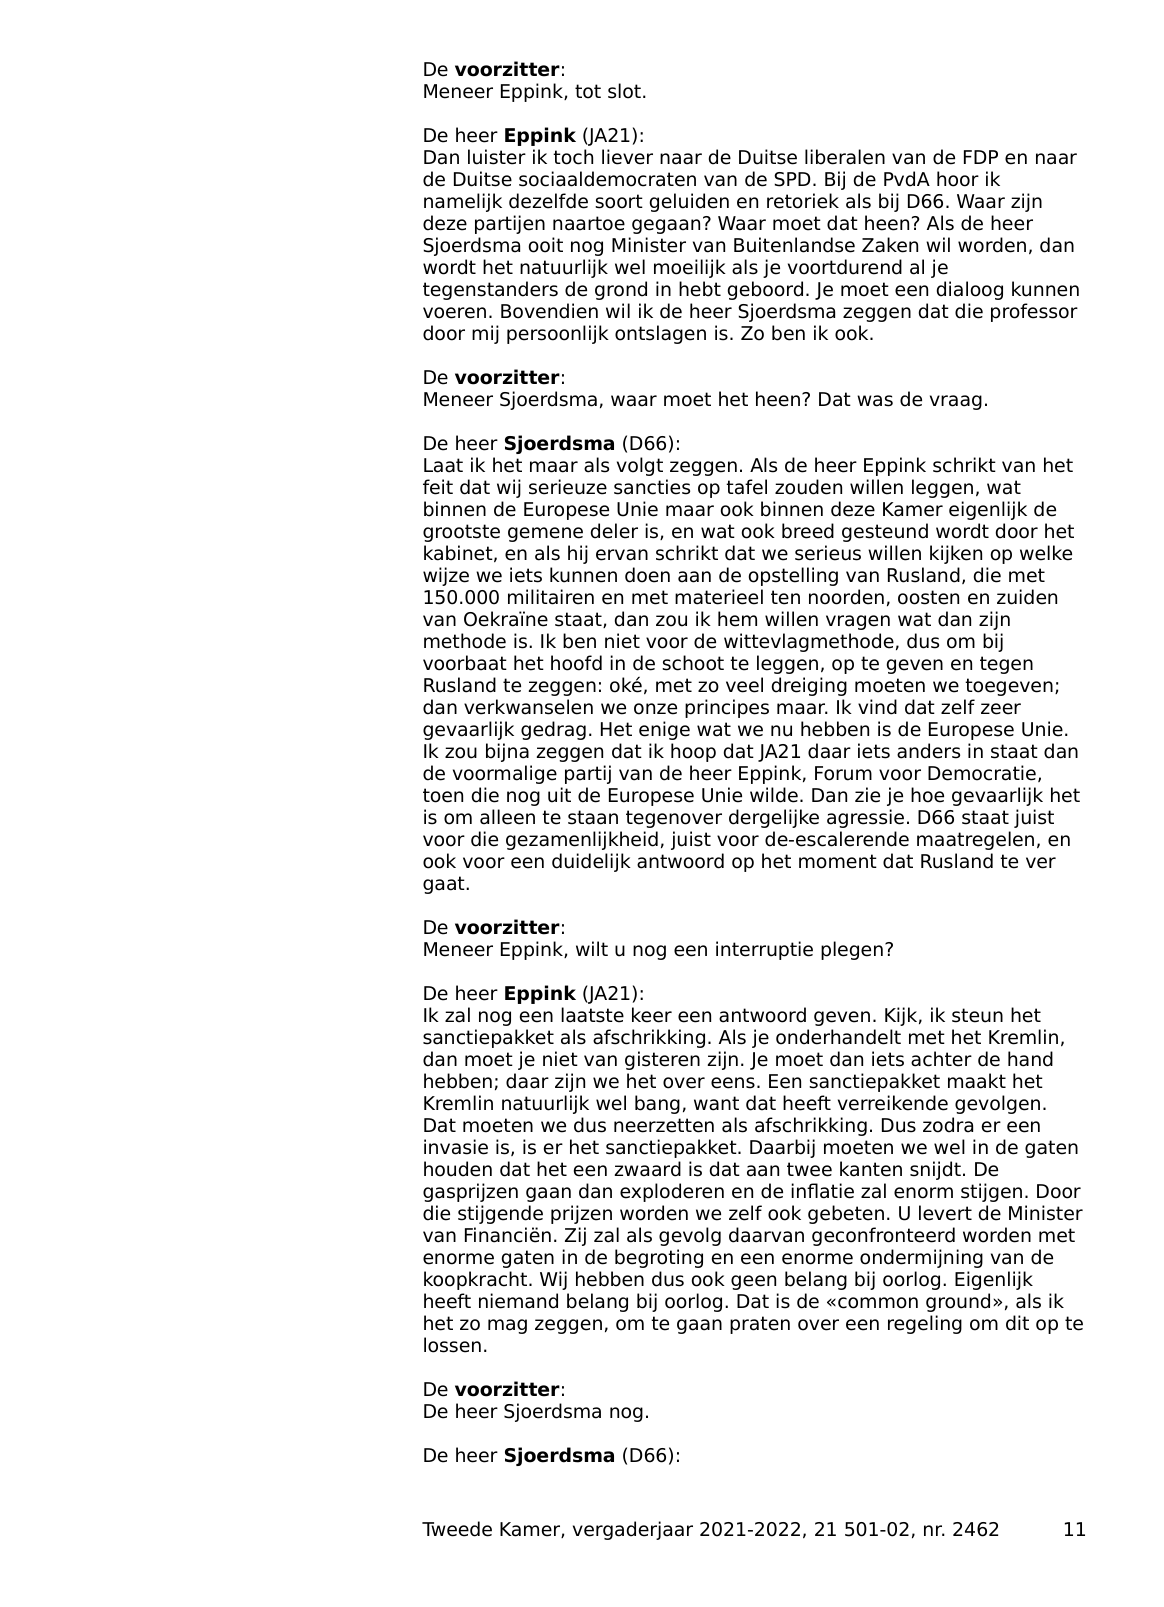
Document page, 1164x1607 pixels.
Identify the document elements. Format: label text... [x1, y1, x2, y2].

text De voorzitter: [422, 917, 1087, 939]
text Laat ik het maar als volgt zeggen. Als de heer Eppink schrikt van het feit dat wij serieuze sancties op tafel zouden willen leggen, wat binnen de Europese Unie maar ook binnen deze Kamer eigenlijk de grootste gemene deler is, en wat ook breed gesteund wordt door het kabinet, en als hij ervan schrikt dat we serieus willen kijken op welke wijze we iets kunnen doen aan de opstelling van Rusland, die met 150.000 militairen en met materieel ten noorden, oosten en zuiden van Oekraïne staat, dan zou ik hem willen vragen wat dan zijn methode is. Ik ben niet voor de wittevlagmethode, dus om bij voorbaat het hoofd in de schoot te leggen, op te geven en tegen Rusland te zeggen: oké, met zo veel dreiging moeten we toegeven; dan verkwanselen we onze principes maar. Ik vind dat zelf zeer gevaarlijk gedrag. Het enige wat we nu hebben is de Europese Unie. Ik zou bijna zeggen dat ik hoop dat JA21 daar iets anders in staat dan de voormalige partij van de heer Eppink, Forum voor Democratie, toen die nog uit de Europese Unie wilde. Dan zie je hoe gevaarlijk het is om alleen te staan tegenover dergelijke agressie. D66 staat juist voor die gezamenlijkheid, juist voor de-escalerende maatregelen, en ook voor een duidelijk antwoord op het moment dat Rusland te ver gaat. [422, 455, 1087, 895]
text De heer Sjoerdsma (D66): [422, 1445, 1087, 1467]
text Meneer Eppink, wilt u nog een interruptie plegen? [422, 939, 1087, 961]
text De voorzitter: [422, 367, 1087, 389]
text De voorzitter: [422, 59, 1087, 81]
text De heer Eppink (JA21): [422, 125, 1087, 147]
text De heer Sjoerdsma (D66): [422, 433, 1087, 455]
text De heer Sjoerdsma nog. [422, 1401, 1087, 1423]
text Ik zal nog een laatste keer een antwoord geven. Kijk, ik steun het sanctiepakket als afschrikking. Als je onderhandelt met het Kremlin, dan moet je niet van gisteren zijn. Je moet dan iets achter de hand hebben; daar zijn we het over eens. Een sanctiepakket maakt het Kremlin natuurlijk wel bang, want dat heeft verreikende gevolgen. Dat moeten we dus neerzetten als afschrikking. Dus zodra er een invasie is, is er het sanctiepakket. Daarbij moeten we wel in de gaten houden dat het een zwaard is dat aan twee kanten snijdt. De gasprijzen gaan dan exploderen en de inflatie zal enorm stijgen. Door die stijgende prijzen worden we zelf ook gebeten. U levert de Minister van Financiën. Zij zal als gevolg daarvan geconfronteerd worden met enorme gaten in de begroting en een enorme ondermijning van de koopkracht. Wij hebben dus ook geen belang bij oorlog. Eigenlijk heeft niemand belang bij oorlog. Dat is de «common ground», als ik het zo mag zeggen, om te gaan praten over een regeling om dit op te lossen. [422, 1005, 1087, 1357]
text Meneer Sjoerdsma, waar moet het heen? Dat was de vraag. [422, 389, 1087, 411]
text Dan luister ik toch liever naar de Duitse liberalen van de FDP en naar de Duitse sociaaldemocraten van de SPD. Bij de PvdA hoor ik namelijk dezelfde soort geluiden en retoriek als bij D66. Waar zijn deze partijen naartoe gegaan? Waar moet dat heen? Als de heer Sjoerdsma ooit nog Minister van Buitenlandse Zaken wil worden, dan wordt het natuurlijk wel moeilijk als je voortdurend al je tegenstanders de grond in hebt geboord. Je moet een dialoog kunnen voeren. Bovendien wil ik de heer Sjoerdsma zeggen dat die professor door mij persoonlijk ontslagen is. Zo ben ik ook. [422, 147, 1087, 345]
text De voorzitter: [422, 1379, 1087, 1401]
text Meneer Eppink, tot slot. [422, 81, 1087, 103]
text De heer Eppink (JA21): [422, 983, 1087, 1005]
